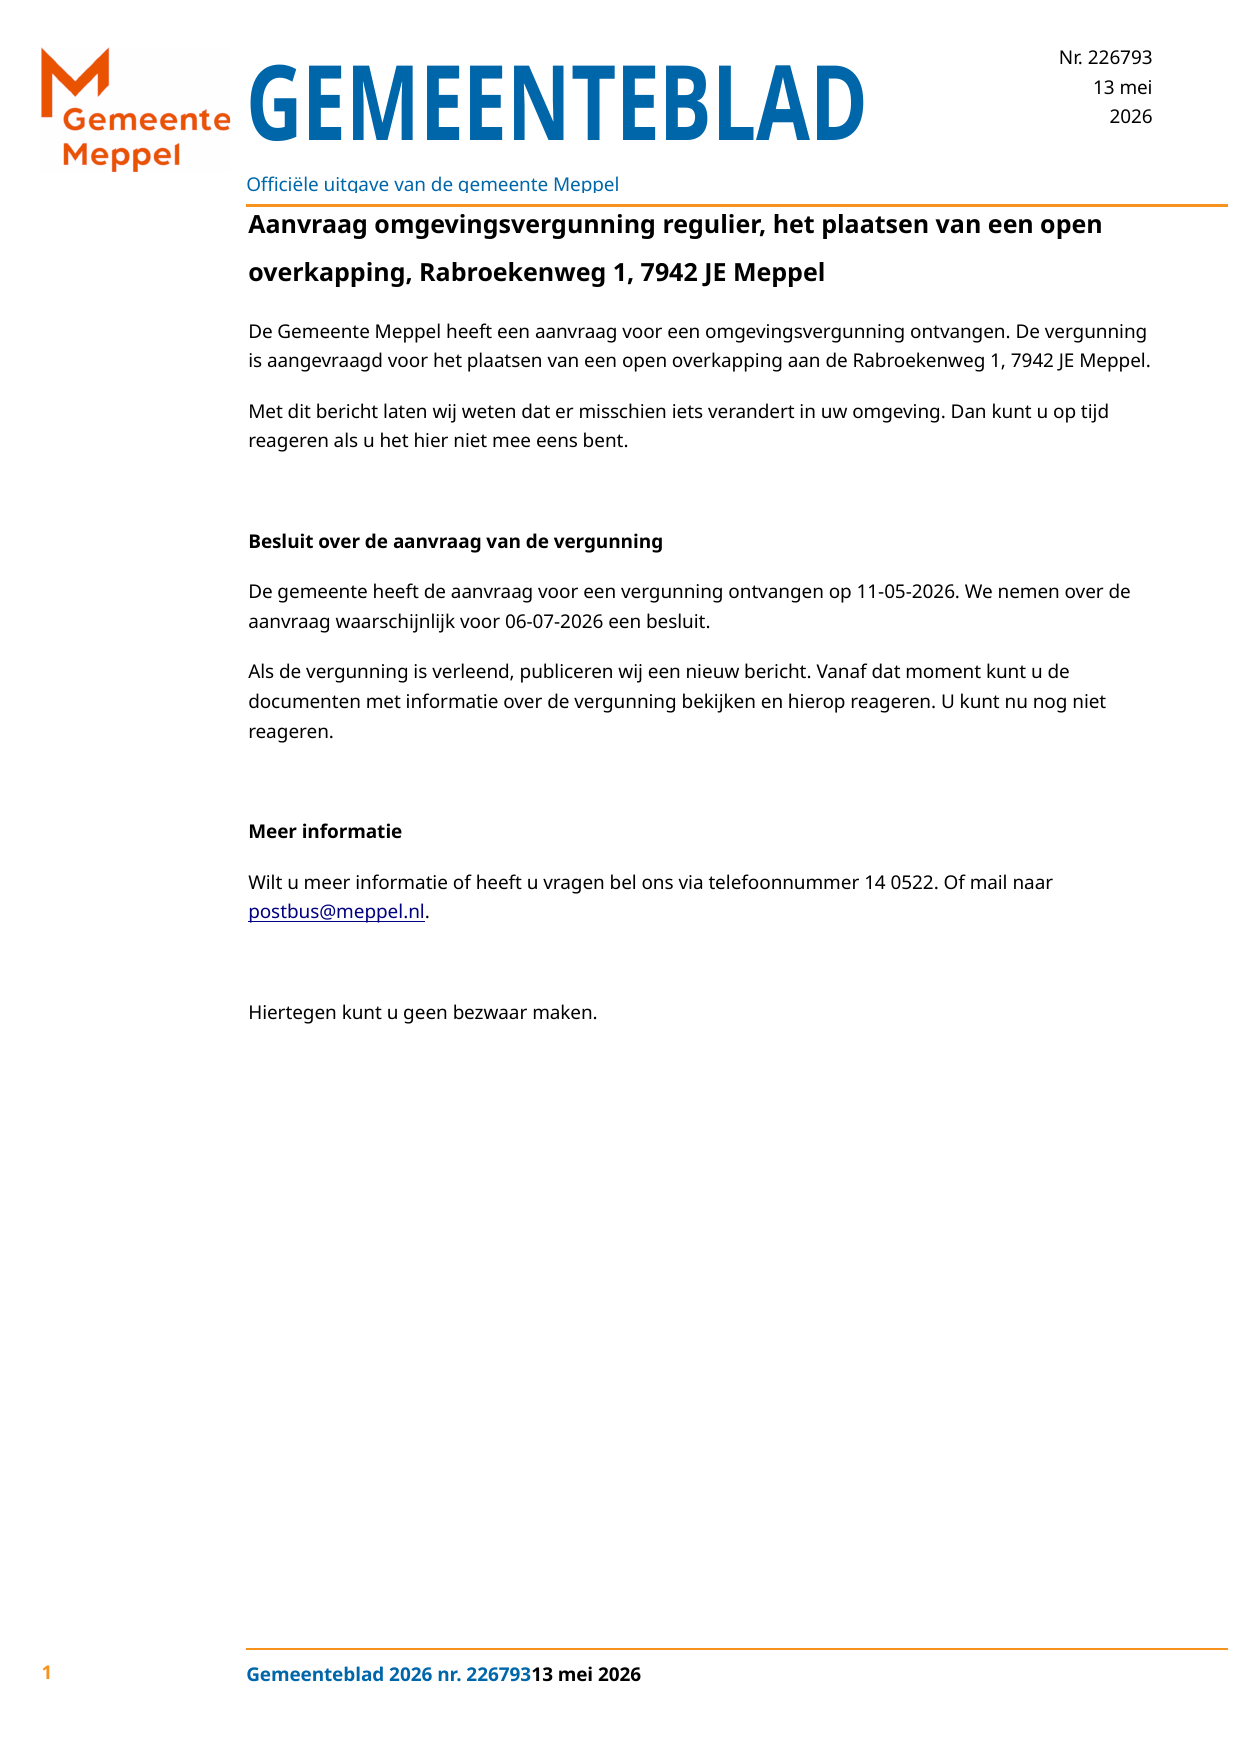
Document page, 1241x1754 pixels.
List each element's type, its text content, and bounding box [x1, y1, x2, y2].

text De gemeente heeft de aanvraag voor een vergunning ontvangen op 11-05-2026. We nemen over de aanvraag waarschijnlijk voor 06-07-2026 een besluit. [248, 579, 1152, 634]
text Wilt u meer informatie of heeft u vragen bel ons via telefoonnummer 14 0522. Of mail naar postbus@meppel.nl. [248, 869, 1152, 924]
text Als de vergunning is verleend, publiceren wij een nieuw bericht. Vanaf dat moment kunt u de documenten met informatie over de vergunning bekijken en hierop reageren. U kunt nu nog niet reageren. [248, 659, 1152, 744]
text Aanvraag omgevingsvergunning regulier, het plaatsen van een open overkapping, Rabroekenweg 1, 7942 JE Meppel [248, 207, 1152, 288]
text Hiertegen kunt u geen bezwaar maken. [248, 999, 1152, 1025]
text Met dit bericht laten wij weten dat er misschien iets verandert in uw omgeving. Dan kunt u op tijd reageren als u het hier niet mee eens bent. [248, 398, 1152, 453]
text Besluit over de aanvraag van de vergunning [248, 528, 1152, 554]
text De Gemeente Meppel heeft een aanvraag voor een omgevingsvergunning ontvangen. De vergunning is aangevraagd voor het plaatsen van een open overkapping aan de Rabroekenweg 1, 7942 JE Meppel. [248, 318, 1152, 373]
picture [41, 47, 231, 172]
text Meer informatie [248, 819, 1152, 844]
